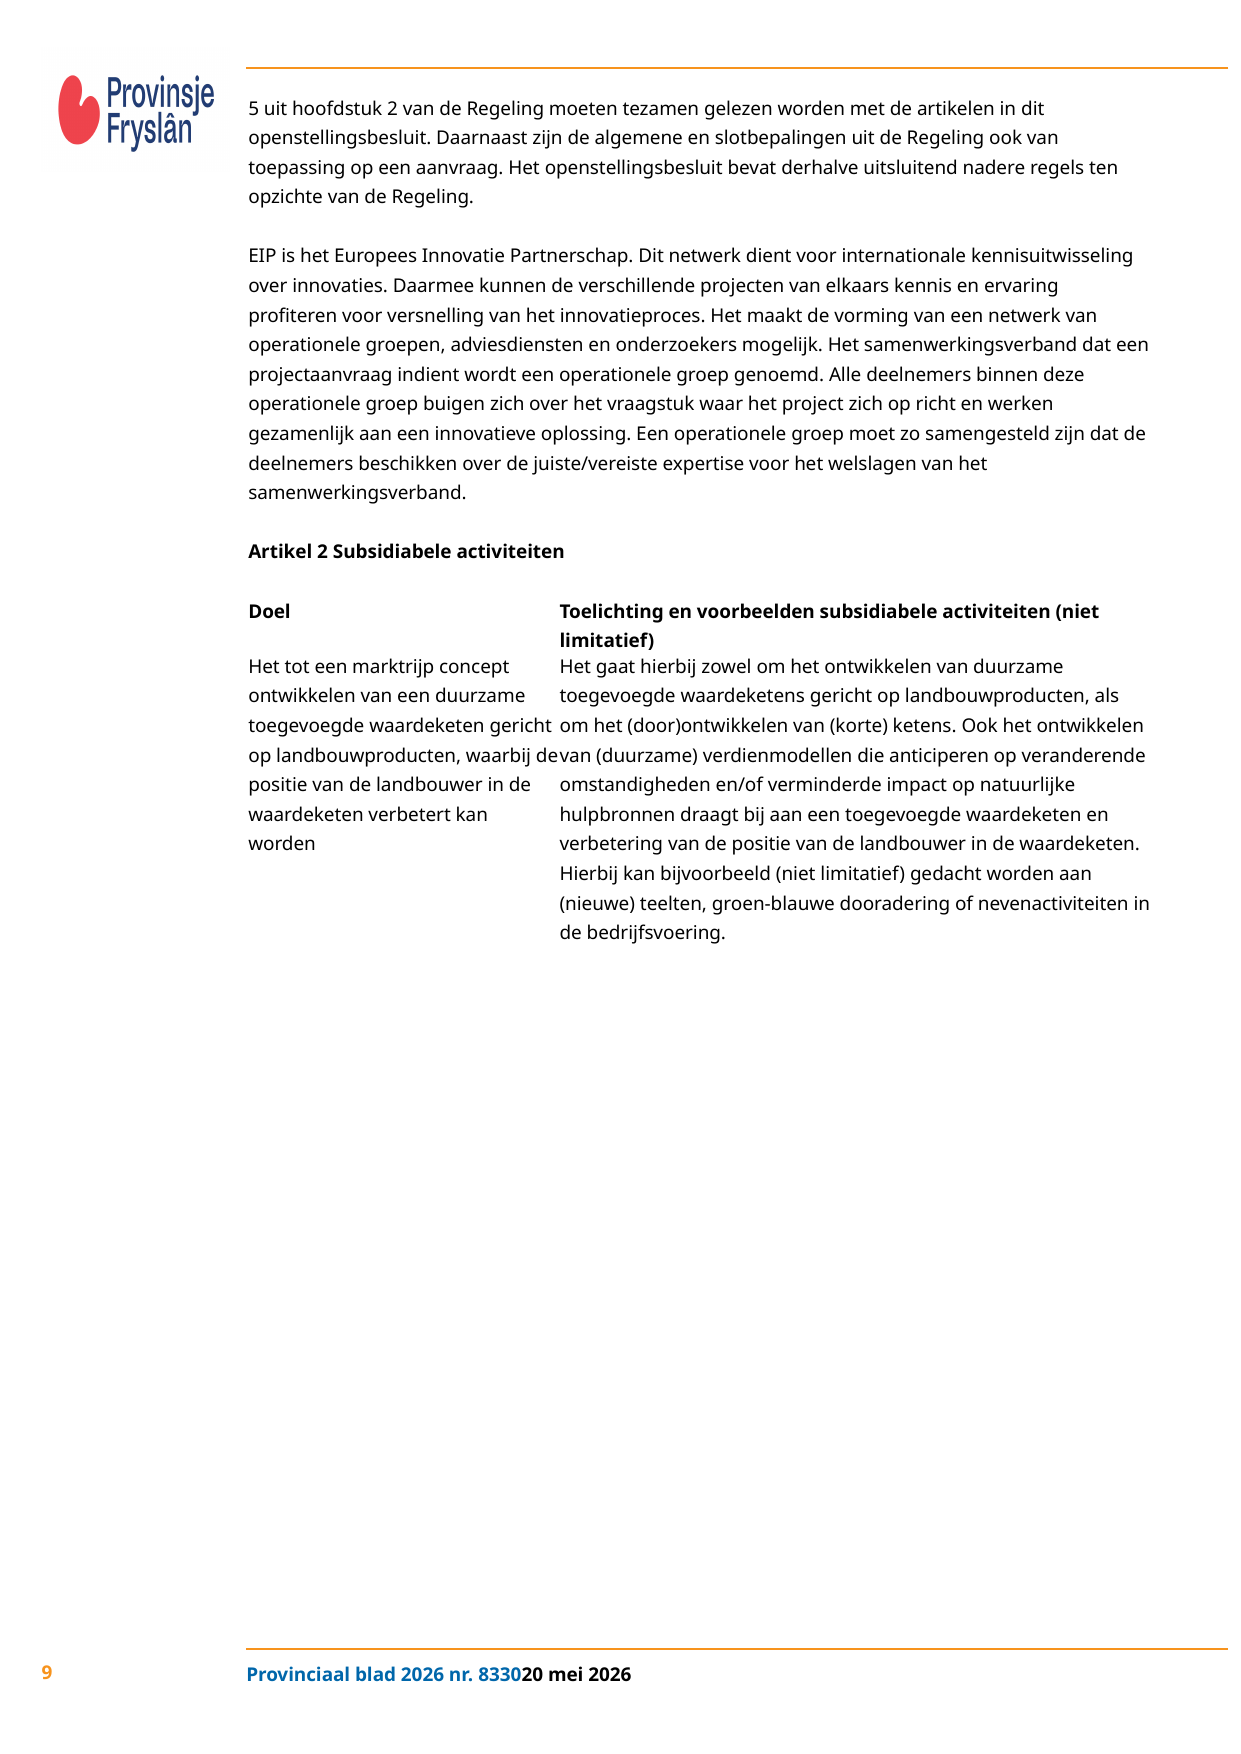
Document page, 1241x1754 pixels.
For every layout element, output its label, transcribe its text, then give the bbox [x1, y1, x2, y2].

picture [41, 47, 231, 172]
text 5 uit hoofdstuk 2 van de Regeling moeten tezamen gelezen worden met de artikelen in dit openstellingsbesluit. Daarnaast zijn de algemene en slotbepalingen uit de Regeling ook van toepassing op een aanvraag. Het openstellingsbesluit bevat derhalve uitsluitend nadere regels ten opzichte van de Regeling. [248, 95, 1152, 209]
table_cell Het tot een marktrijp concept ontwikkelen van een duurzame toegevoegde waardeketen gericht op landbouwproducten, waarbij de positie van de landbouwer in de waardeketen verbetert kan worden [248, 653, 559, 945]
table_header Toelichting en voorbeelden subsidiabele activiteiten (niet limitatief) [559, 598, 1152, 653]
text EIP is het Europees Innovatie Partnerschap. Dit netwerk dient voor internationale kennisuitwisseling over innovaties. Daarmee kunnen de verschillende projecten van elkaars kennis en ervaring profiteren voor versnelling van het innovatieproces. Het maakt de vorming van een netwerk van operationele groepen, adviesdiensten en onderzoekers mogelijk. Het samenwerkingsverband dat een projectaanvraag indient wordt een operationele groep genoemd. Alle deelnemers binnen deze operationele groep buigen zich over het vraagstuk waar het project zich op richt en werken gezamenlijk aan een innovatieve oplossing. Een operationele groep moet zo samengesteld zijn dat de deelnemers beschikken over de juiste/vereiste expertise voor het welslagen van het samenwerkingsverband. [248, 243, 1152, 505]
text Artikel 2 Subsidiabele activiteiten [248, 538, 1152, 564]
table_header Doel [248, 598, 559, 653]
table_cell Het gaat hierbij zowel om het ontwikkelen van duurzame toegevoegde waardeketens gericht op landbouwproducten, als om het (door)ontwikkelen van (korte) ketens. Ook het ontwikkelen van (duurzame) verdienmodellen die anticiperen op veranderende omstandigheden en/of verminderde impact op natuurlijke hulpbronnen draagt bij aan een toegevoegde waardeketen en verbetering van de positie van de landbouwer in de waardeketen. Hierbij kan bijvoorbeeld (niet limitatief) gedacht worden aan (nieuwe) teelten, groen-blauwe dooradering of nevenactiviteiten in de bedrijfsvoering. [559, 653, 1152, 945]
